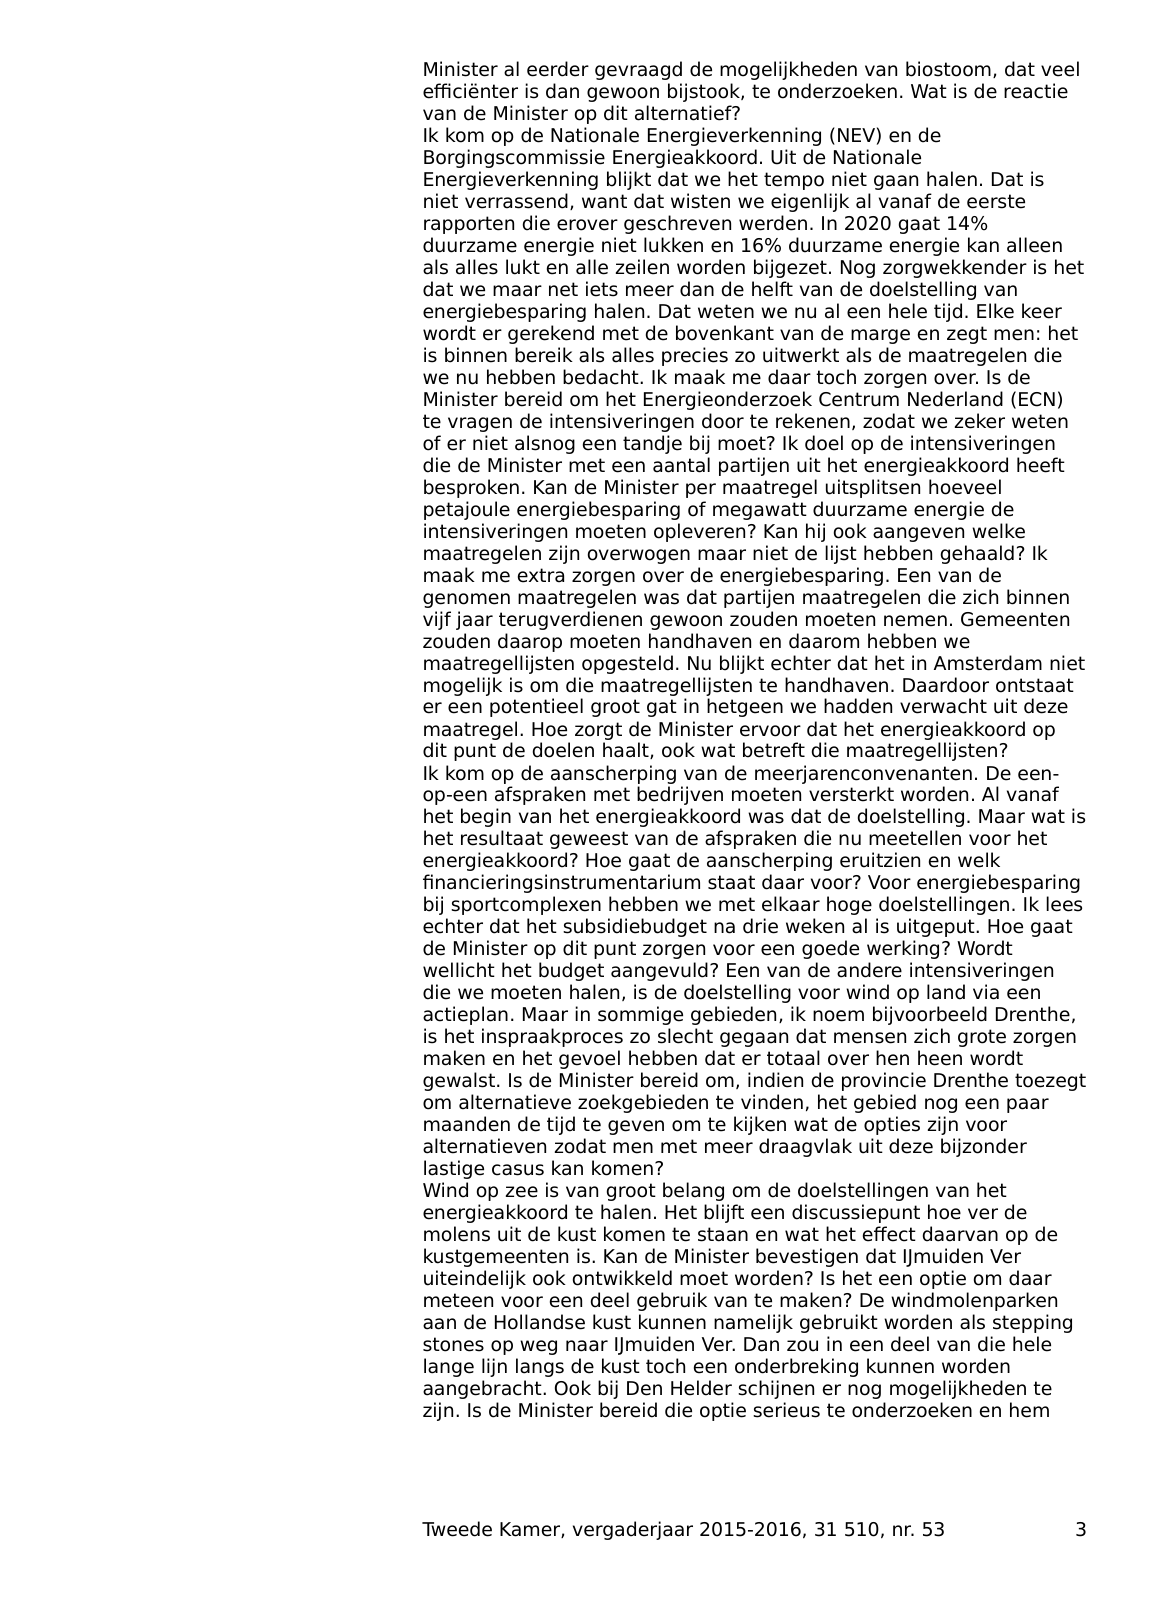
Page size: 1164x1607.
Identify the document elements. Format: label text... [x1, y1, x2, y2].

text Wind op zee is van groot belang om de doelstellingen van het energieakkoord te halen. Het blijft een discussiepunt hoe ver de molens uit de kust komen te staan en wat het effect daarvan op de kustgemeenten is. Kan de Minister bevestigen dat IJmuiden Ver uiteindelijk ook ontwikkeld moet worden? Is het een optie om daar meteen voor een deel gebruik van te maken? De windmolenparken aan de Hollandse kust kunnen namelijk gebruikt worden als stepping stones op weg naar IJmuiden Ver. Dan zou in een deel van die hele lange lijn langs de kust toch een onderbreking kunnen worden aangebracht. Ook bij Den Helder schijnen er nog mogelijkheden te zijn. Is de Minister bereid die optie serieus te onderzoeken en hem [422, 1180, 1087, 1422]
text Ik kom op de aanscherping van de meerjarenconvenanten. De een-op-een afspraken met bedrijven moeten versterkt worden. Al vanaf het begin van het energieakkoord was dat de doelstelling. Maar wat is het resultaat geweest van de afspraken die nu meetellen voor het energieakkoord? Hoe gaat de aanscherping eruitzien en welk financieringsinstrumentarium staat daar voor? Voor energiebesparing bij sportcomplexen hebben we met elkaar hoge doelstellingen. Ik lees echter dat het subsidiebudget na drie weken al is uitgeput. Hoe gaat de Minister op dit punt zorgen voor een goede werking? Wordt wellicht het budget aangevuld? Een van de andere intensiveringen die we moeten halen, is de doelstelling voor wind op land via een actieplan. Maar in sommige gebieden, ik noem bijvoorbeeld Drenthe, is het inspraakproces zo slecht gegaan dat mensen zich grote zorgen maken en het gevoel hebben dat er totaal over hen heen wordt gewalst. Is de Minister bereid om, indien de provincie Drenthe toezegt om alternatieve zoekgebieden te vinden, het gebied nog een paar maanden de tijd te geven om te kijken wat de opties zijn voor alternatieven zodat men met meer draagvlak uit deze bijzonder lastige casus kan komen? [422, 762, 1087, 1180]
text Minister al eerder gevraagd de mogelijkheden van biostoom, dat veel efficiënter is dan gewoon bijstook, te onderzoeken. Wat is de reactie van de Minister op dit alternatief? [422, 59, 1087, 125]
text Ik kom op de Nationale Energieverkenning (NEV) en de Borgingscommissie Energieakkoord. Uit de Nationale Energieverkenning blijkt dat we het tempo niet gaan halen. Dat is niet verrassend, want dat wisten we eigenlijk al vanaf de eerste rapporten die erover geschreven werden. In 2020 gaat 14% duurzame energie niet lukken en 16% duurzame energie kan alleen als alles lukt en alle zeilen worden bijgezet. Nog zorgwekkender is het dat we maar net iets meer dan de helft van de doelstelling van energiebesparing halen. Dat weten we nu al een hele tijd. Elke keer wordt er gerekend met de bovenkant van de marge en zegt men: het is binnen bereik als alles precies zo uitwerkt als de maatregelen die we nu hebben bedacht. Ik maak me daar toch zorgen over. Is de Minister bereid om het Energieonderzoek Centrum Nederland (ECN) te vragen de intensiveringen door te rekenen, zodat we zeker weten of er niet alsnog een tandje bij moet? Ik doel op de intensiveringen die de Minister met een aantal partijen uit het energieakkoord heeft besproken. Kan de Minister per maatregel uitsplitsen hoeveel petajoule energiebesparing of megawatt duurzame energie de intensiveringen moeten opleveren? Kan hij ook aangeven welke maatregelen zijn overwogen maar niet de lijst hebben gehaald? Ik maak me extra zorgen over de energiebesparing. Een van de genomen maatregelen was dat partijen maatregelen die zich binnen vijf jaar terugverdienen gewoon zouden moeten nemen. Gemeenten zouden daarop moeten handhaven en daarom hebben we maatregellijsten opgesteld. Nu blijkt echter dat het in Amsterdam niet mogelijk is om die maatregellijsten te handhaven. Daardoor ontstaat er een potentieel groot gat in hetgeen we hadden verwacht uit deze maatregel. Hoe zorgt de Minister ervoor dat het energieakkoord op dit punt de doelen haalt, ook wat betreft die maatregellijsten? [422, 125, 1087, 762]
